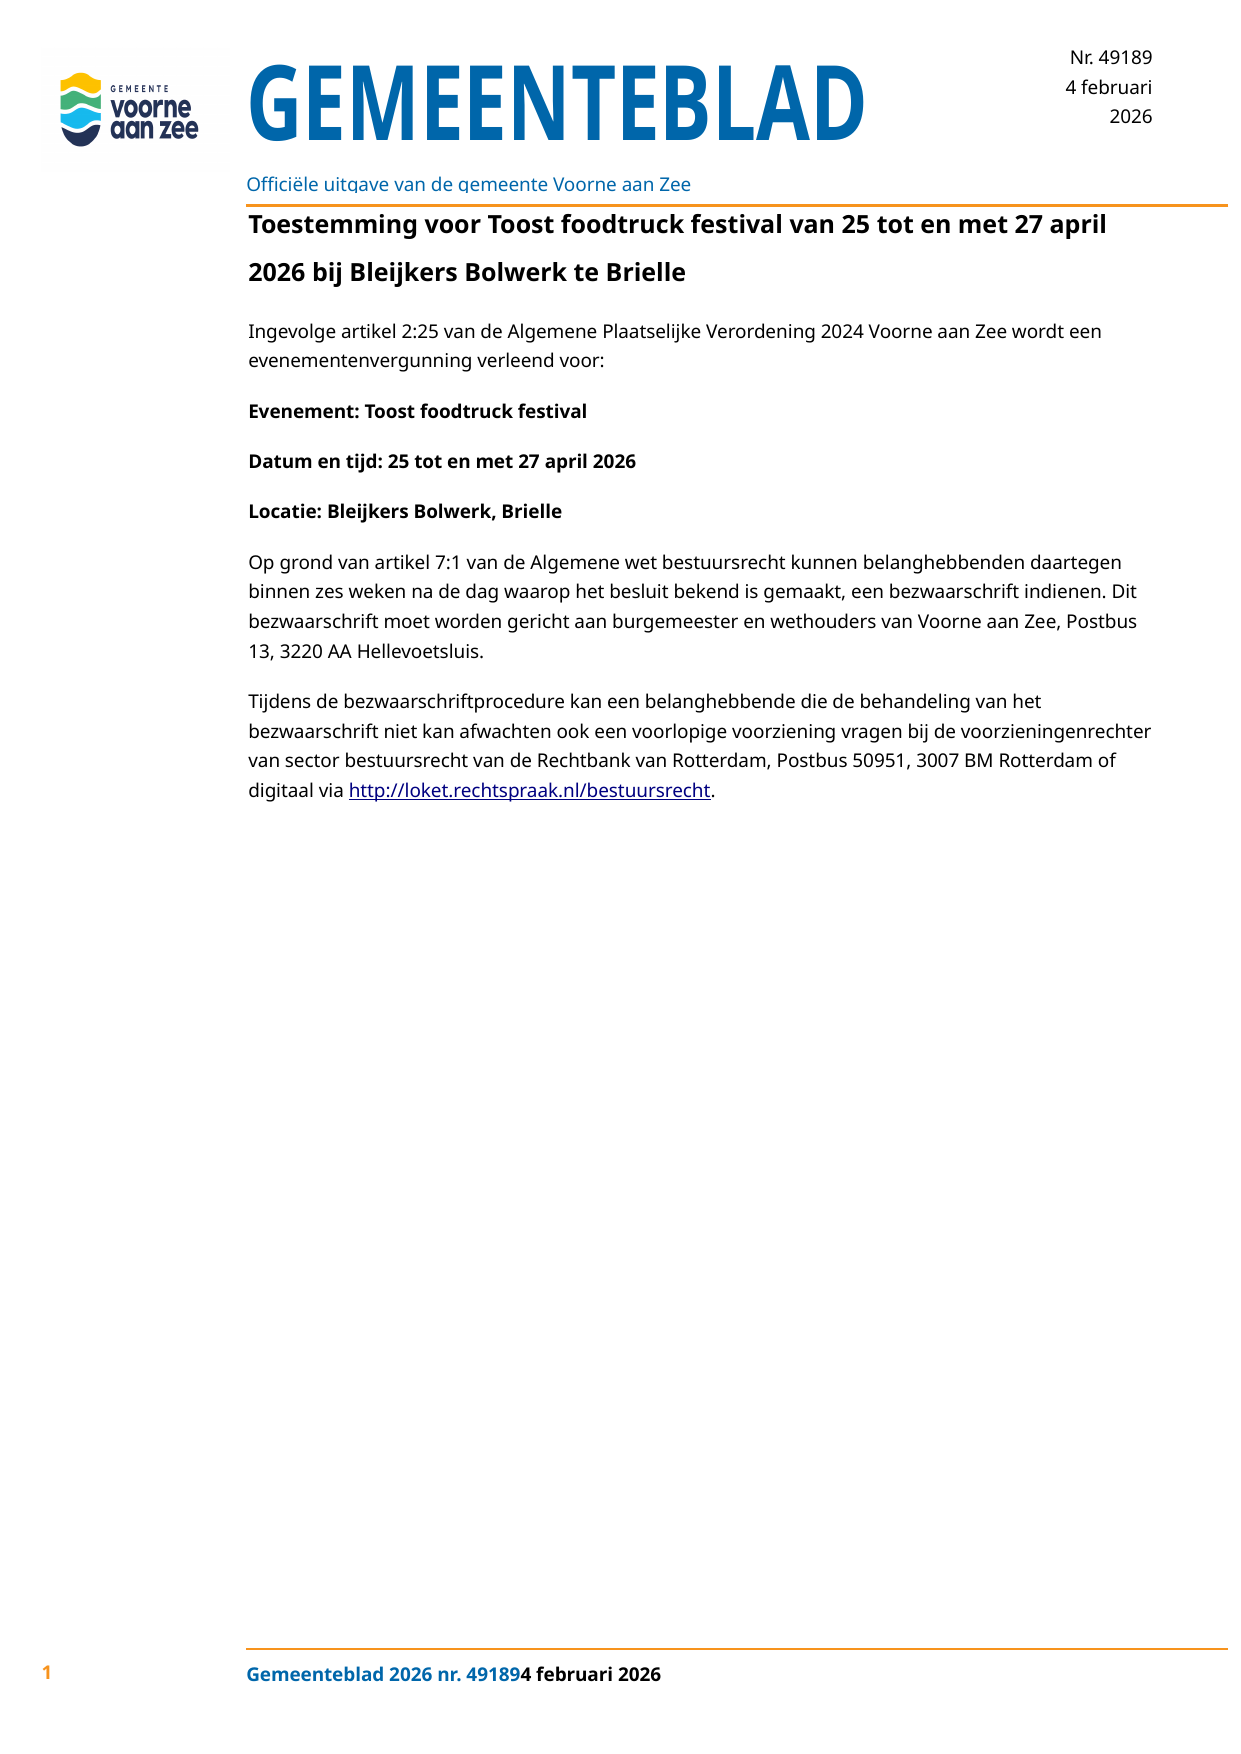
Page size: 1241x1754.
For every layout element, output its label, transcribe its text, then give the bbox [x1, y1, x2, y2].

text Evenement: Toost foodtruck festival [248, 398, 1152, 424]
text Locatie: Bleijkers Bolwerk, Brielle [248, 499, 1152, 524]
text Toestemming voor Toost foodtruck festival van 25 tot en met 27 april 2026 bij Bleijkers Bolwerk te Brielle [248, 207, 1152, 288]
text Datum en tijd: 25 tot en met 27 april 2026 [248, 448, 1152, 474]
text Tijdens de bezwaarschriftprocedure kan een belanghebbende die de behandeling van het bezwaarschrift niet kan afwachten ook een voorlopige voorziening vragen bij de voorzieningenrechter van sector bestuursrecht van de Rechtbank van Rotterdam, Postbus 50951, 3007 BM Rotterdam of digitaal via http://loket.rechtspraak.nl/bestuursrecht. [248, 688, 1152, 803]
text Ingevolge artikel 2:25 van de Algemene Plaatselijke Verordening 2024 Voorne aan Zee wordt een evenementenvergunning verleend voor: [248, 318, 1152, 373]
text Op grond van artikel 7:1 van de Algemene wet bestuursrecht kunnen belanghebbenden daartegen binnen zes weken na de dag waarop het besluit bekend is gemaakt, een bezwaarschrift indienen. Dit bezwaarschrift moet worden gericht aan burgemeester en wethouders van Voorne aan Zee, Postbus 13, 3220 AA Hellevoetsluis. [248, 549, 1152, 664]
picture [41, 47, 231, 172]
